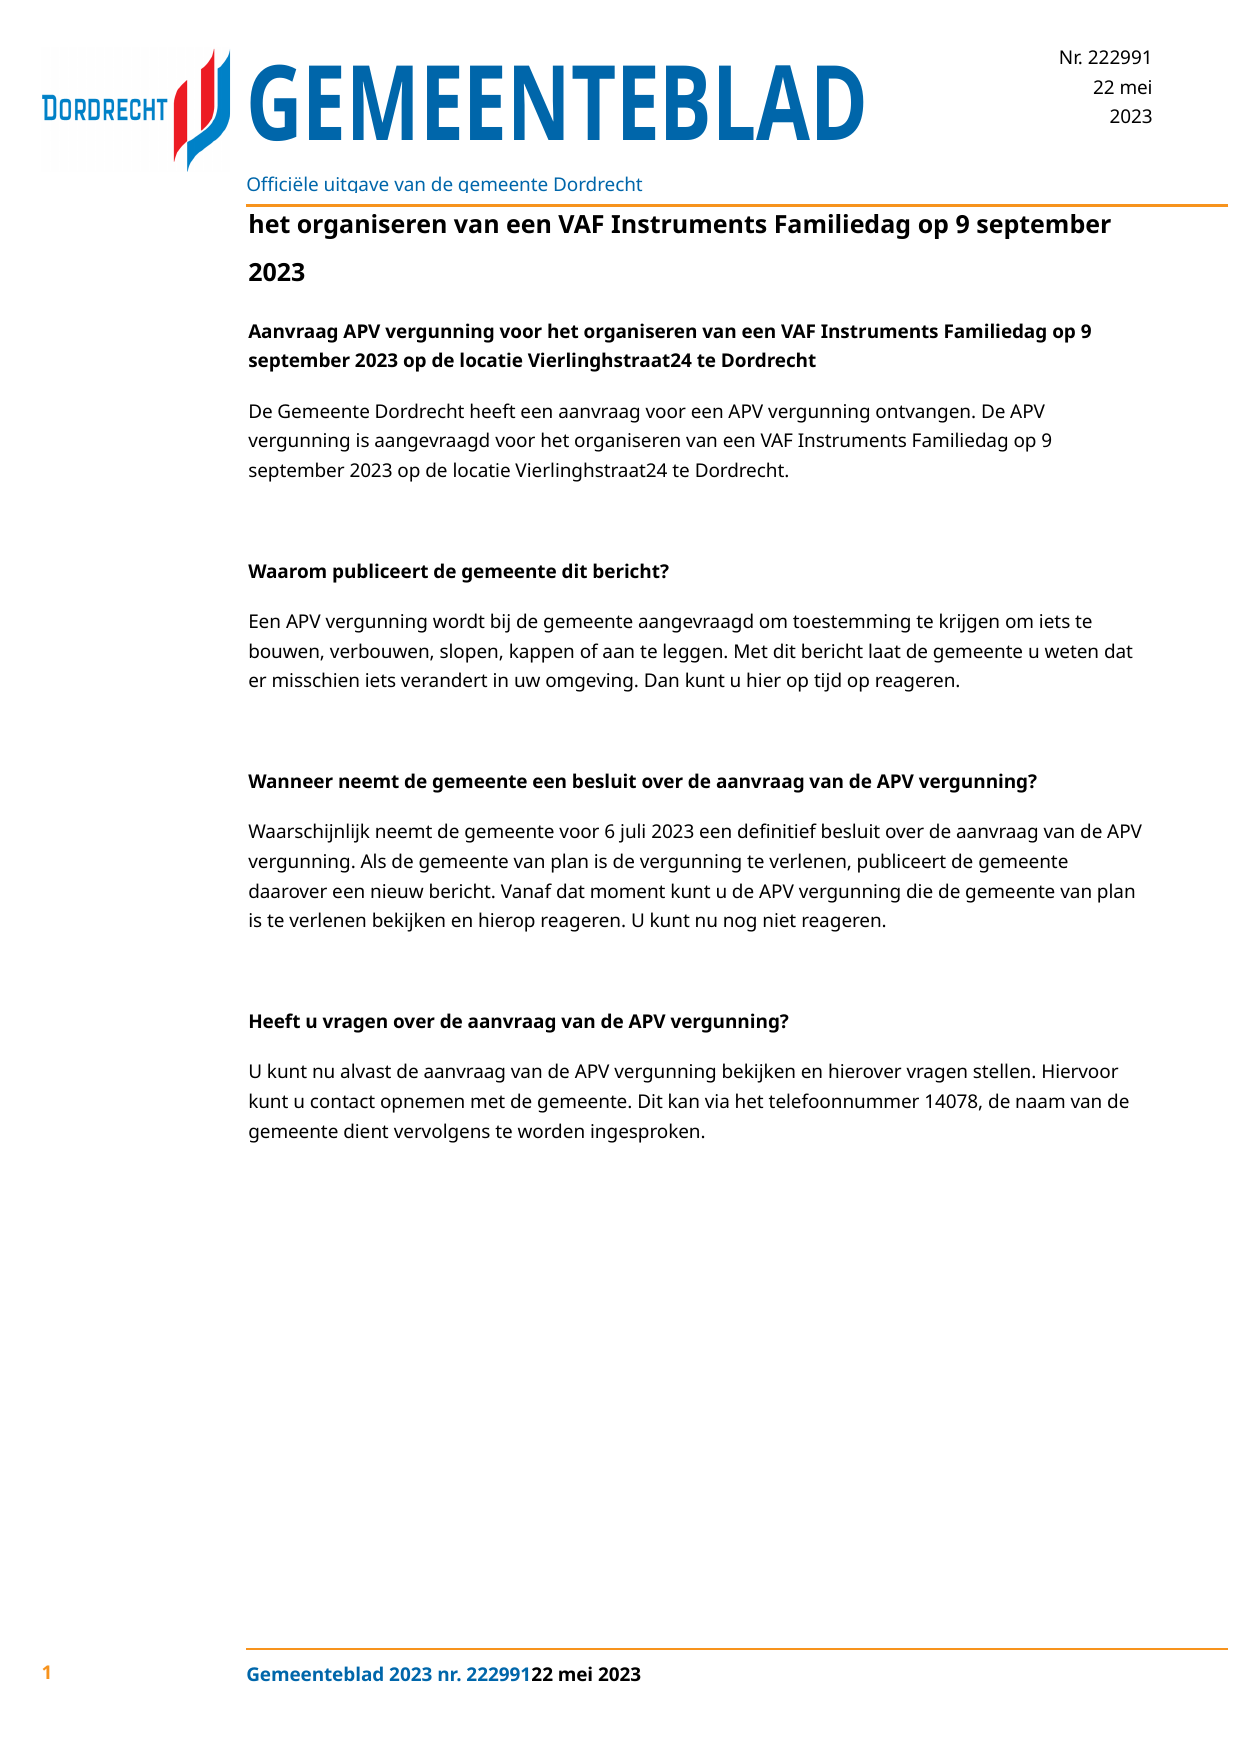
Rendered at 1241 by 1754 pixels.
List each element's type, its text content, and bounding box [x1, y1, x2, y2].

text het organiseren van een VAF Instruments Familiedag op 9 september 2023 [248, 207, 1152, 288]
text Een APV vergunning wordt bij de gemeente aangevraagd om toestemming te krijgen om iets te bouwen, verbouwen, slopen, kappen of aan te leggen. Met dit bericht laat de gemeente u weten dat er misschien iets verandert in uw omgeving. Dan kunt u hier op tijd op reageren. [248, 608, 1152, 693]
text Waarschijnlijk neemt de gemeente voor 6 juli 2023 een definitief besluit over de aanvraag van de APV vergunning. Als de gemeente van plan is de vergunning te verlenen, publiceert de gemeente daarover een nieuw bericht. Vanaf dat moment kunt u de APV vergunning die de gemeente van plan is te verlenen bekijken en hierop reageren. U kunt nu nog niet reageren. [248, 819, 1152, 933]
text Wanneer neemt de gemeente een besluit over de aanvraag van de APV vergunning? [248, 768, 1152, 794]
text U kunt nu alvast de aanvraag van de APV vergunning bekijken en hierover vragen stellen. Hiervoor kunt u contact opnemen met de gemeente. Dit kan via het telefoonnummer 14078, de naam van de gemeente dient vervolgens te worden ingesproken. [248, 1059, 1152, 1144]
picture [41, 47, 231, 172]
text Aanvraag APV vergunning voor het organiseren van een VAF Instruments Familiedag op 9 september 2023 op de locatie Vierlinghstraat24 te Dordrecht [248, 318, 1152, 373]
text Heeft u vragen over de aanvraag van de APV vergunning? [248, 1008, 1152, 1034]
text De Gemeente Dordrecht heeft een aanvraag voor een APV vergunning ontvangen. De APV vergunning is aangevraagd voor het organiseren van een VAF Instruments Familiedag op 9 september 2023 op de locatie Vierlinghstraat24 te Dordrecht. [248, 398, 1152, 483]
text Waarom publiceert de gemeente dit bericht? [248, 558, 1152, 584]
